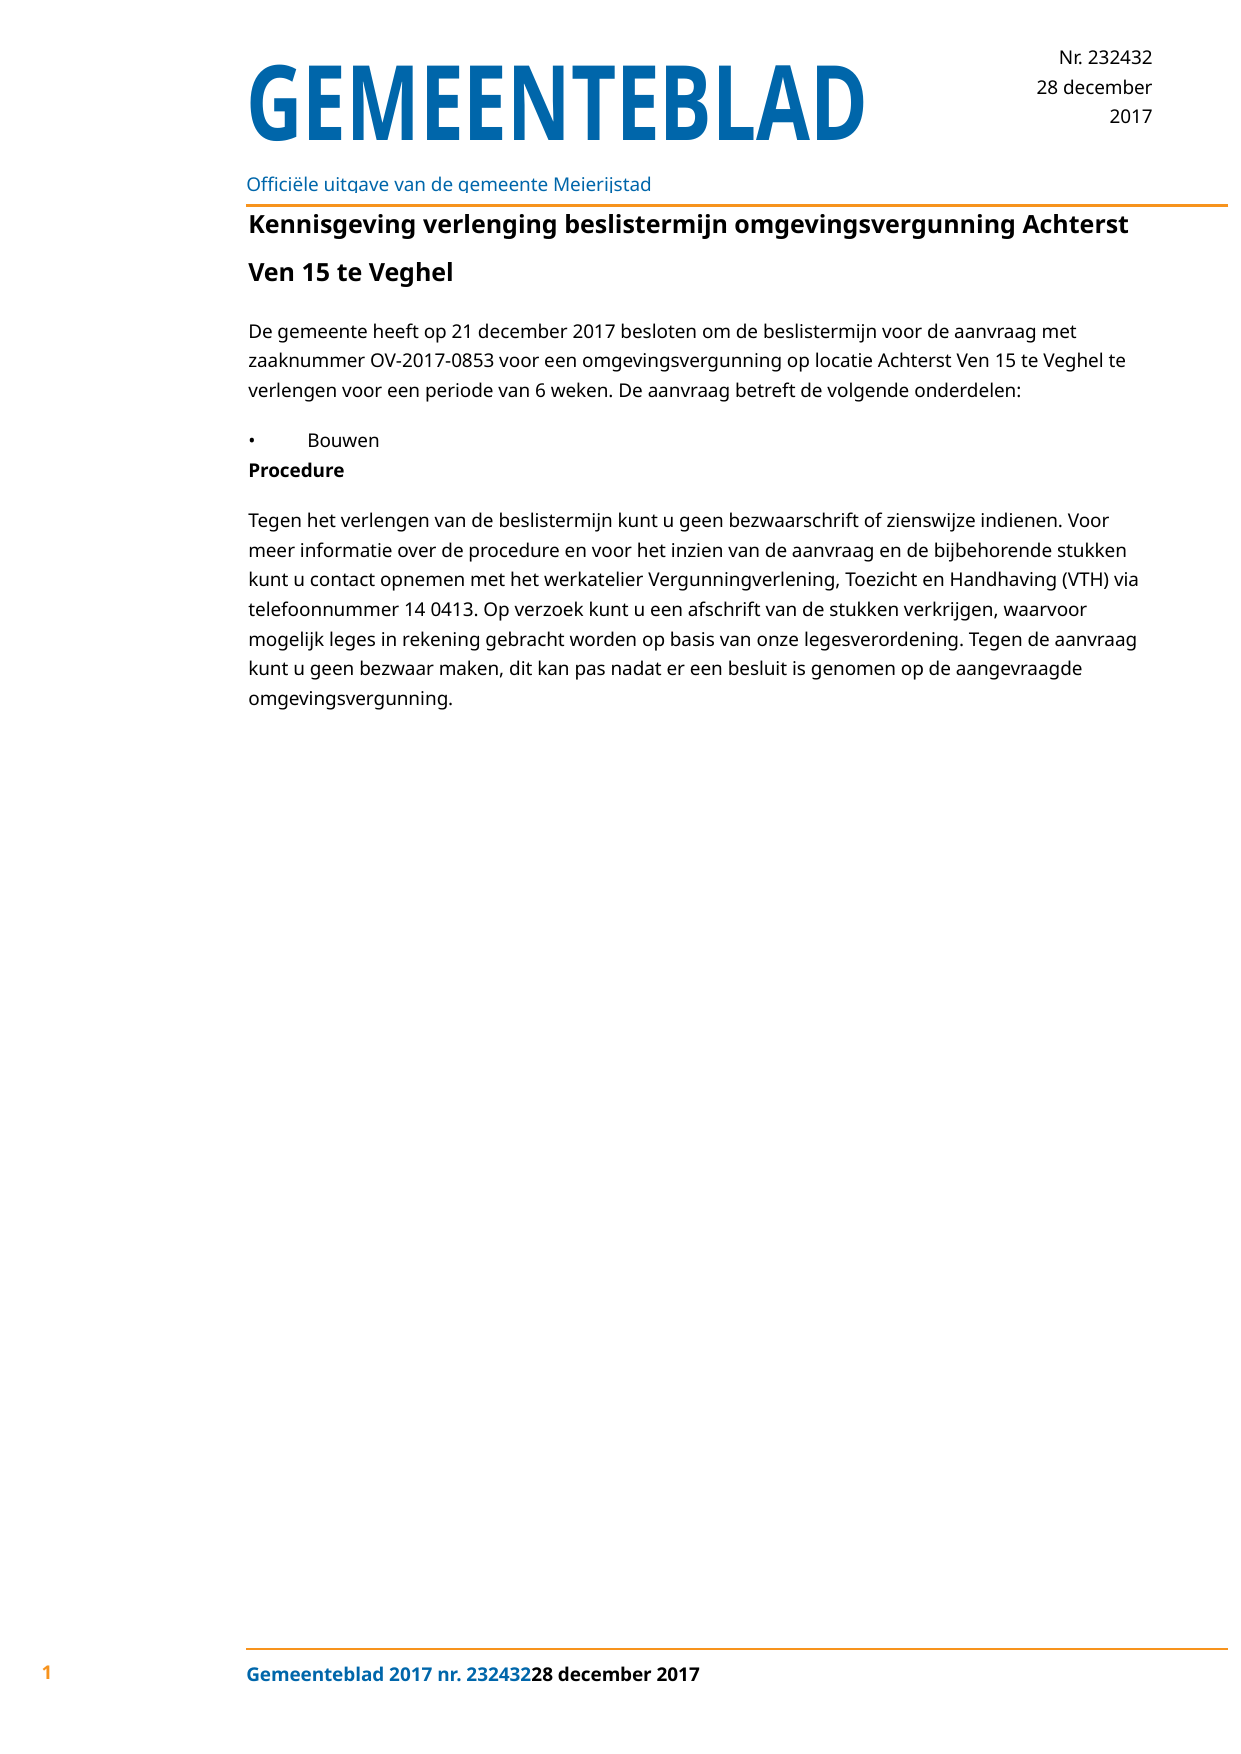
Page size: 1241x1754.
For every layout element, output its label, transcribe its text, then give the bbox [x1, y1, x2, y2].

picture [41, 47, 231, 172]
text Procedure [248, 457, 1152, 483]
list Bouwen [248, 427, 1152, 453]
text De gemeente heeft op 21 december 2017 besloten om de beslistermijn voor de aanvraag met zaaknummer OV-2017-0853 voor een omgevingsvergunning op locatie Achterst Ven 15 te Veghel te verlengen voor een periode van 6 weken. De aanvraag betreft de volgende onderdelen: [248, 318, 1152, 403]
text Kennisgeving verlenging beslistermijn omgevingsvergunning Achterst Ven 15 te Veghel [248, 207, 1152, 288]
text Tegen het verlengen van de beslistermijn kunt u geen bezwaarschrift of zienswijze indienen. Voor meer informatie over de procedure en voor het inzien van de aanvraag en de bijbehorende stukken kunt u contact opnemen met het werkatelier Vergunningverlening, Toezicht en Handhaving (VTH) via telefoonnummer 14 0413. Op verzoek kunt u een afschrift van de stukken verkrijgen, waarvoor mogelijk leges in rekening gebracht worden op basis van onze legesverordening. Tegen de aanvraag kunt u geen bezwaar maken, dit kan pas nadat er een besluit is genomen op de aangevraagde omgevingsvergunning. [248, 507, 1152, 711]
